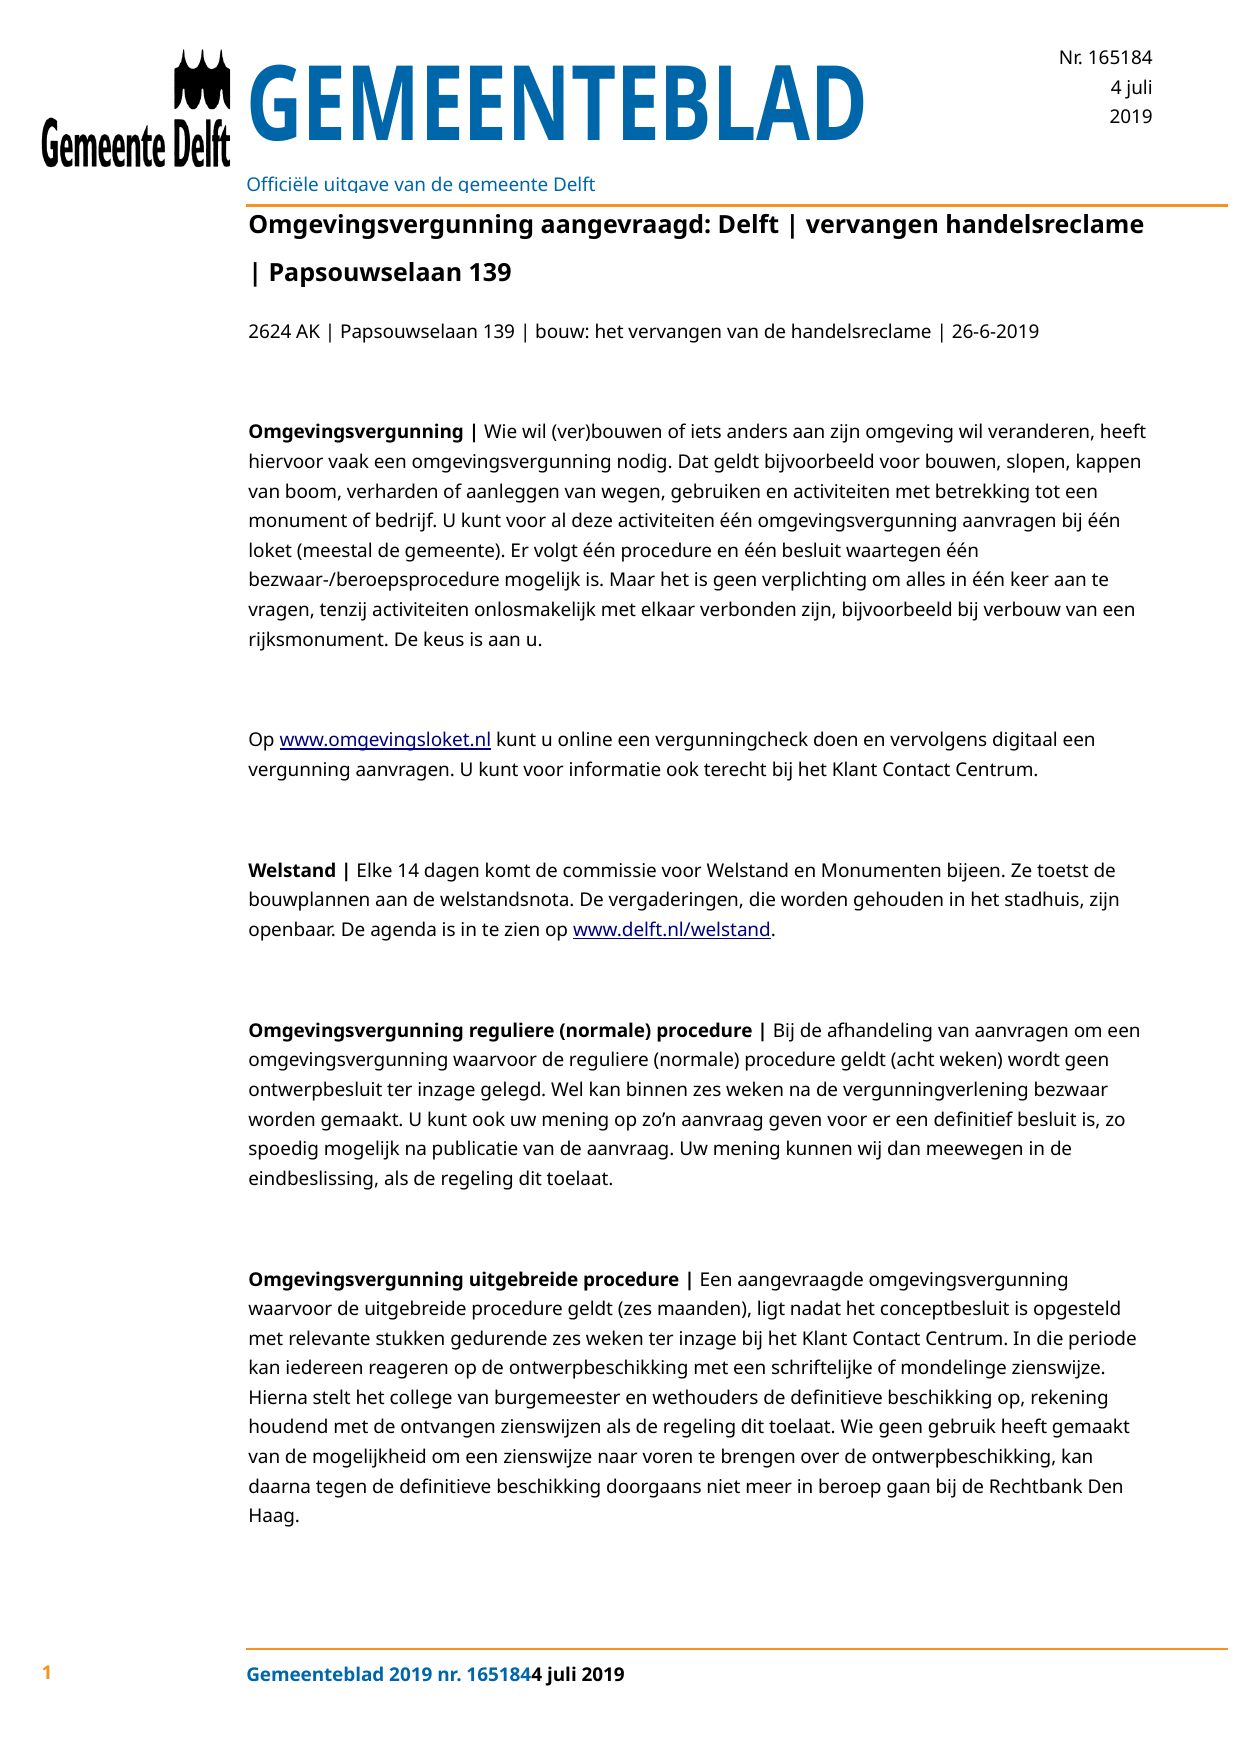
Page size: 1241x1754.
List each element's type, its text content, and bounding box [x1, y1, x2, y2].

text Omgevingsvergunning reguliere (normale) procedure | Bij de afhandeling van aanvragen om een omgevingsvergunning waarvoor de reguliere (normale) procedure geldt (acht weken) wordt geen ontwerpbesluit ter inzage gelegd. Wel kan binnen zes weken na de vergunningverlening bezwaar worden gemaakt. U kunt ook uw mening op zo’n aanvraag geven voor er een definitief besluit is, zo spoedig mogelijk na publicatie van de aanvraag. Uw mening kunnen wij dan meewegen in de eindbeslissing, als de regeling dit toelaat. [248, 1017, 1152, 1191]
text Op www.omgevingsloket.nl kunt u online een vergunningcheck doen en vervolgens digitaal een vergunning aanvragen. U kunt voor informatie ook terecht bij het Klant Contact Centrum. [248, 727, 1152, 782]
text Omgevingsvergunning aangevraagd: Delft | vervangen handelsreclame | Papsouwselaan 139 [248, 207, 1152, 288]
text Welstand | Elke 14 dagen komt de commissie voor Welstand en Monumenten bijeen. Ze toetst de bouwplannen aan de welstandsnota. De vergaderingen, die worden gehouden in het stadhuis, zijn openbaar. De agenda is in te zien op www.delft.nl/welstand. [248, 857, 1152, 942]
text 2624 AK | Papsouwselaan 139 | bouw: het vervangen van de handelsreclame | 26-6-2019 [248, 318, 1152, 344]
picture [41, 47, 231, 172]
text Omgevingsvergunning uitgebreide procedure | Een aangevraagde omgevingsvergunning waarvoor de uitgebreide procedure geldt (zes maanden), ligt nadat het conceptbesluit is opgesteld met relevante stukken gedurende zes weken ter inzage bij het Klant Contact Centrum. In die periode kan iedereen reageren op de ontwerpbeschikking met een schriftelijke of mondelinge zienswijze. Hierna stelt het college van burgemeester en wethouders de definitieve beschikking op, rekening houdend met de ontvangen zienswijzen als de regeling dit toelaat. Wie geen gebruik heeft gemaakt van de mogelijkheid om een zienswijze naar voren te brengen over de ontwerpbeschikking, kan daarna tegen de definitieve beschikking doorgaans niet meer in beroep gaan bij de Rechtbank Den Haag. [248, 1266, 1152, 1528]
text Omgevingsvergunning | Wie wil (ver)bouwen of iets anders aan zijn omgeving wil veranderen, heeft hiervoor vaak een omgevingsvergunning nodig. Dat geldt bijvoorbeeld voor bouwen, slopen, kappen van boom, verharden of aanleggen van wegen, gebruiken en activiteiten met betrekking tot een monument of bedrijf. U kunt voor al deze activiteiten één omgevingsvergunning aanvragen bij één loket (meestal de gemeente). Er volgt één procedure en één besluit waartegen één bezwaar-/beroepsprocedure mogelijk is. Maar het is geen verplichting om alles in één keer aan te vragen, tenzij activiteiten onlosmakelijk met elkaar verbonden zijn, bijvoorbeeld bij verbouw van een rijksmonument. De keus is aan u. [248, 419, 1152, 652]
